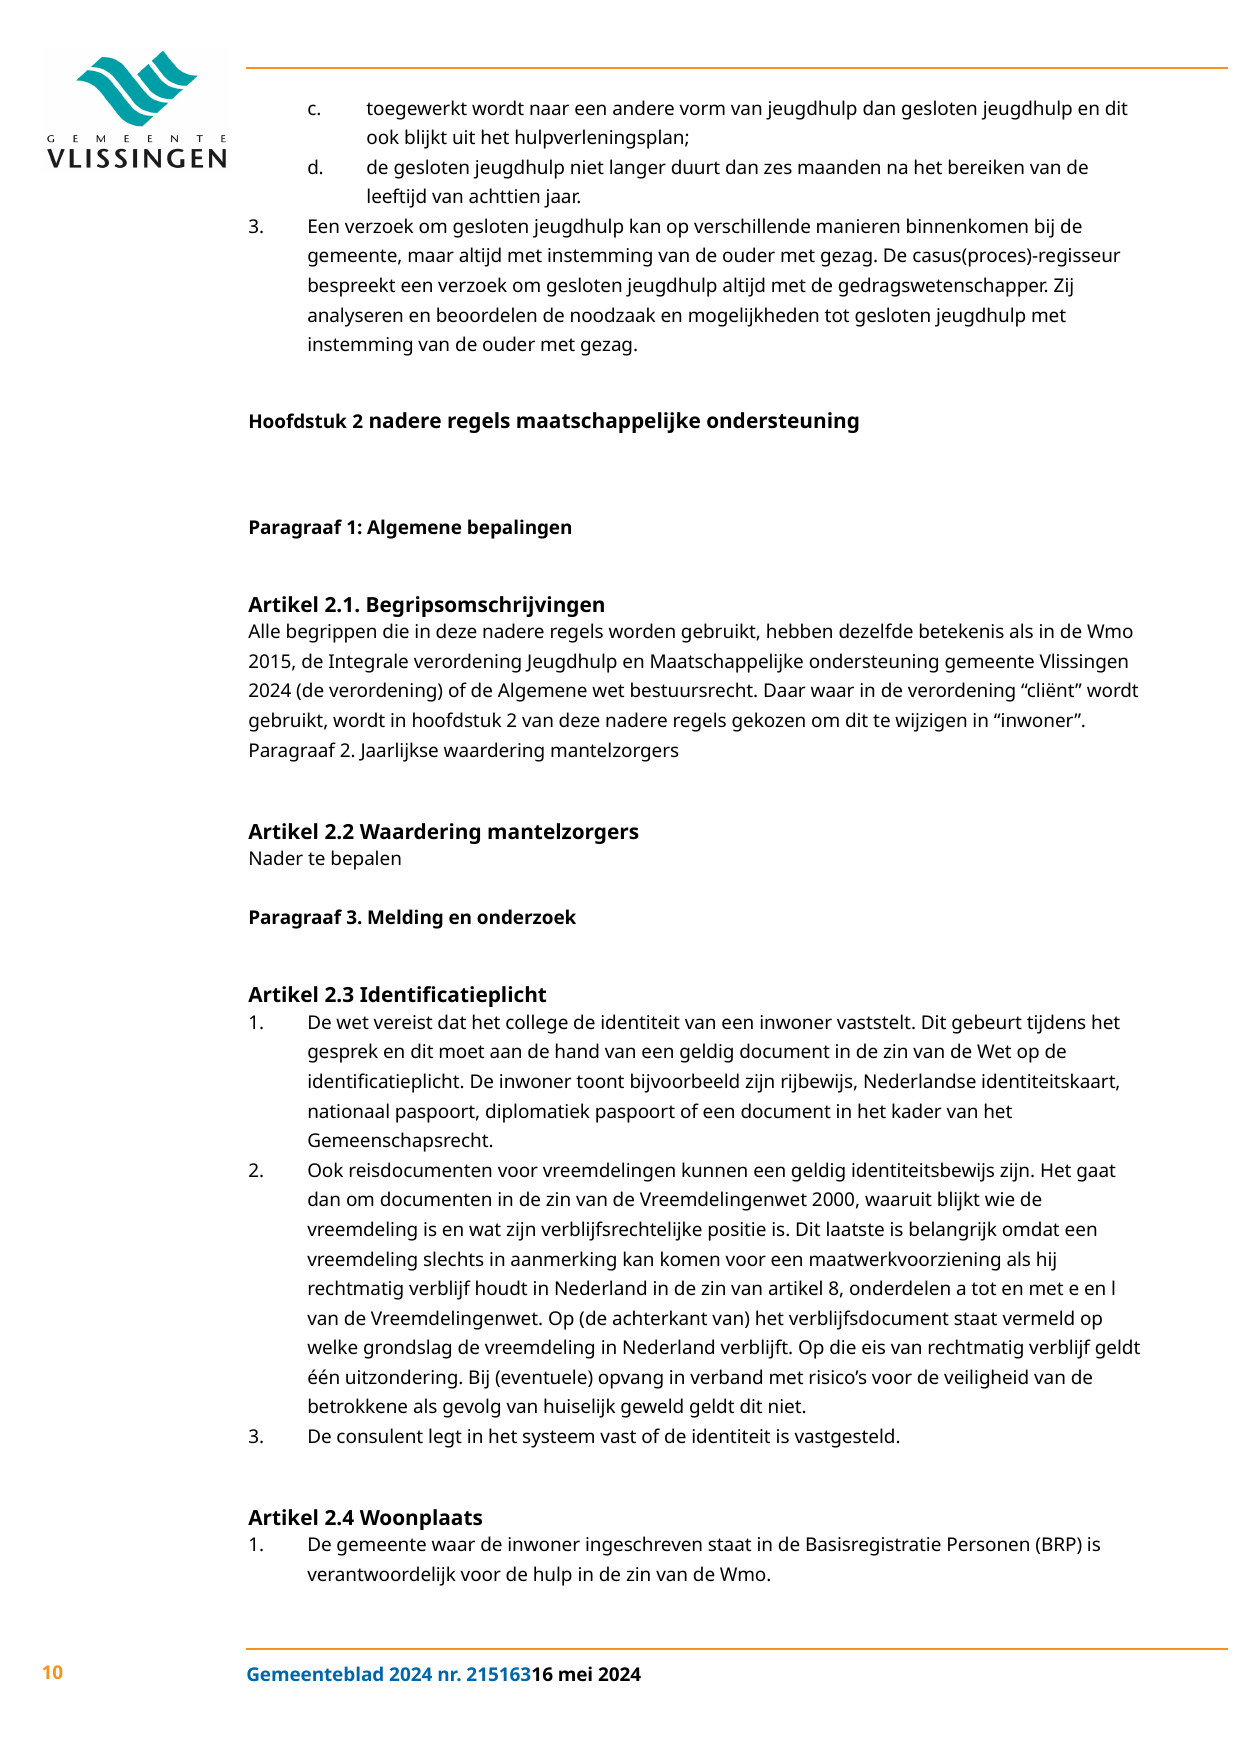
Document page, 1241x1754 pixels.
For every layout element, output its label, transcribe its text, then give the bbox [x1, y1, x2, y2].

list De gemeente waar de inwoner ingeschreven staat in de Basisregistratie Personen (BRP) is verantwoordelijk voor de hulp in de zin van de Wmo. [248, 1532, 1152, 1587]
list Ook reisdocumenten voor vreemdelingen kunnen een geldig identiteitsbewijs zijn. Het gaat dan om documenten in de zin van de Vreemdelingenwet 2000, waaruit blijkt wie de vreemdeling is en wat zijn verblijfsrechtelijke positie is. Dit laatste is belangrijk omdat een vreemdeling slechts in aanmerking kan komen voor een maatwerkvoorziening als hij rechtmatig verblijf houdt in Nederland in de zin van artikel 8, onderdelen a tot en met e en l van de Vreemdelingenwet. Op (de achterkant van) het verblijfsdocument staat vermeld op welke grondslag de vreemdeling in Nederland verblijft. Op die eis van rechtmatig verblijf geldt één uitzondering. Bij (eventuele) opvang in verband met risico’s voor de veiligheid van de betrokkene als gevolg van huiselijk geweld geldt dit niet. [248, 1157, 1152, 1419]
list toegewerkt wordt naar een andere vorm van jeugdhulp dan gesloten jeugdhulp en dit ook blijkt uit het hulpverleningsplan; [307, 95, 1152, 150]
text Paragraaf 2. Jaarlijkse waardering mantelzorgers [248, 737, 1152, 763]
picture [41, 47, 231, 172]
text Paragraaf 3. Melding en onderzoek [248, 904, 1152, 930]
list Een verzoek om gesloten jeugdhulp kan op verschillende manieren binnenkomen bij de gemeente, maar altijd met instemming van de ouder met gezag. De casus(proces)-regisseur bespreekt een verzoek om gesloten jeugdhulp altijd met de gedragswetenschapper. Zij analyseren en beoordelen de noodzaak en mogelijkheden tot gesloten jeugdhulp met instemming van de ouder met gezag. [248, 213, 1152, 357]
text Artikel 2.3 Identificatieplicht [248, 981, 1152, 1009]
text Artikel 2.4 Woonplaats [248, 1503, 1152, 1532]
text Alle begrippen die in deze nadere regels worden gebruikt, hebben dezelfde betekenis als in de Wmo 2015, de Integrale verordening Jeugdhulp en Maatschappelijke ondersteuning gemeente Vlissingen 2024 (de verordening) of de Algemene wet bestuursrecht. Daar waar in de verordening “cliënt” wordt gebruikt, wordt in hoofdstuk 2 van deze nadere regels gekozen om dit te wijzigen in “inwoner”. [248, 618, 1152, 733]
list De wet vereist dat het college de identiteit van een inwoner vaststelt. Dit gebeurt tijdens het gesprek en dit moet aan de hand van een geldig document in de zin van de Wet op de identificatieplicht. De inwoner toont bijvoorbeeld zijn rijbewijs, Nederlandse identiteitskaart, nationaal paspoort, diplomatiek paspoort of een document in het kader van het Gemeenschapsrecht. [248, 1009, 1152, 1153]
text Artikel 2.2 Waardering mantelzorgers [248, 817, 1152, 845]
text Hoofdstuk 2 nadere regels maatschappelijke ondersteuning [248, 407, 1152, 435]
text Paragraaf 1: Algemene bepalingen [248, 514, 1152, 540]
text Artikel 2.1. Begripsomschrijvingen [248, 590, 1152, 618]
list De consulent legt in het systeem vast of de identiteit is vastgesteld. [248, 1423, 1152, 1449]
text Nader te bepalen [248, 845, 1152, 871]
list de gesloten jeugdhulp niet langer duurt dan zes maanden na het bereiken van de leeftijd van achttien jaar. [307, 154, 1152, 209]
